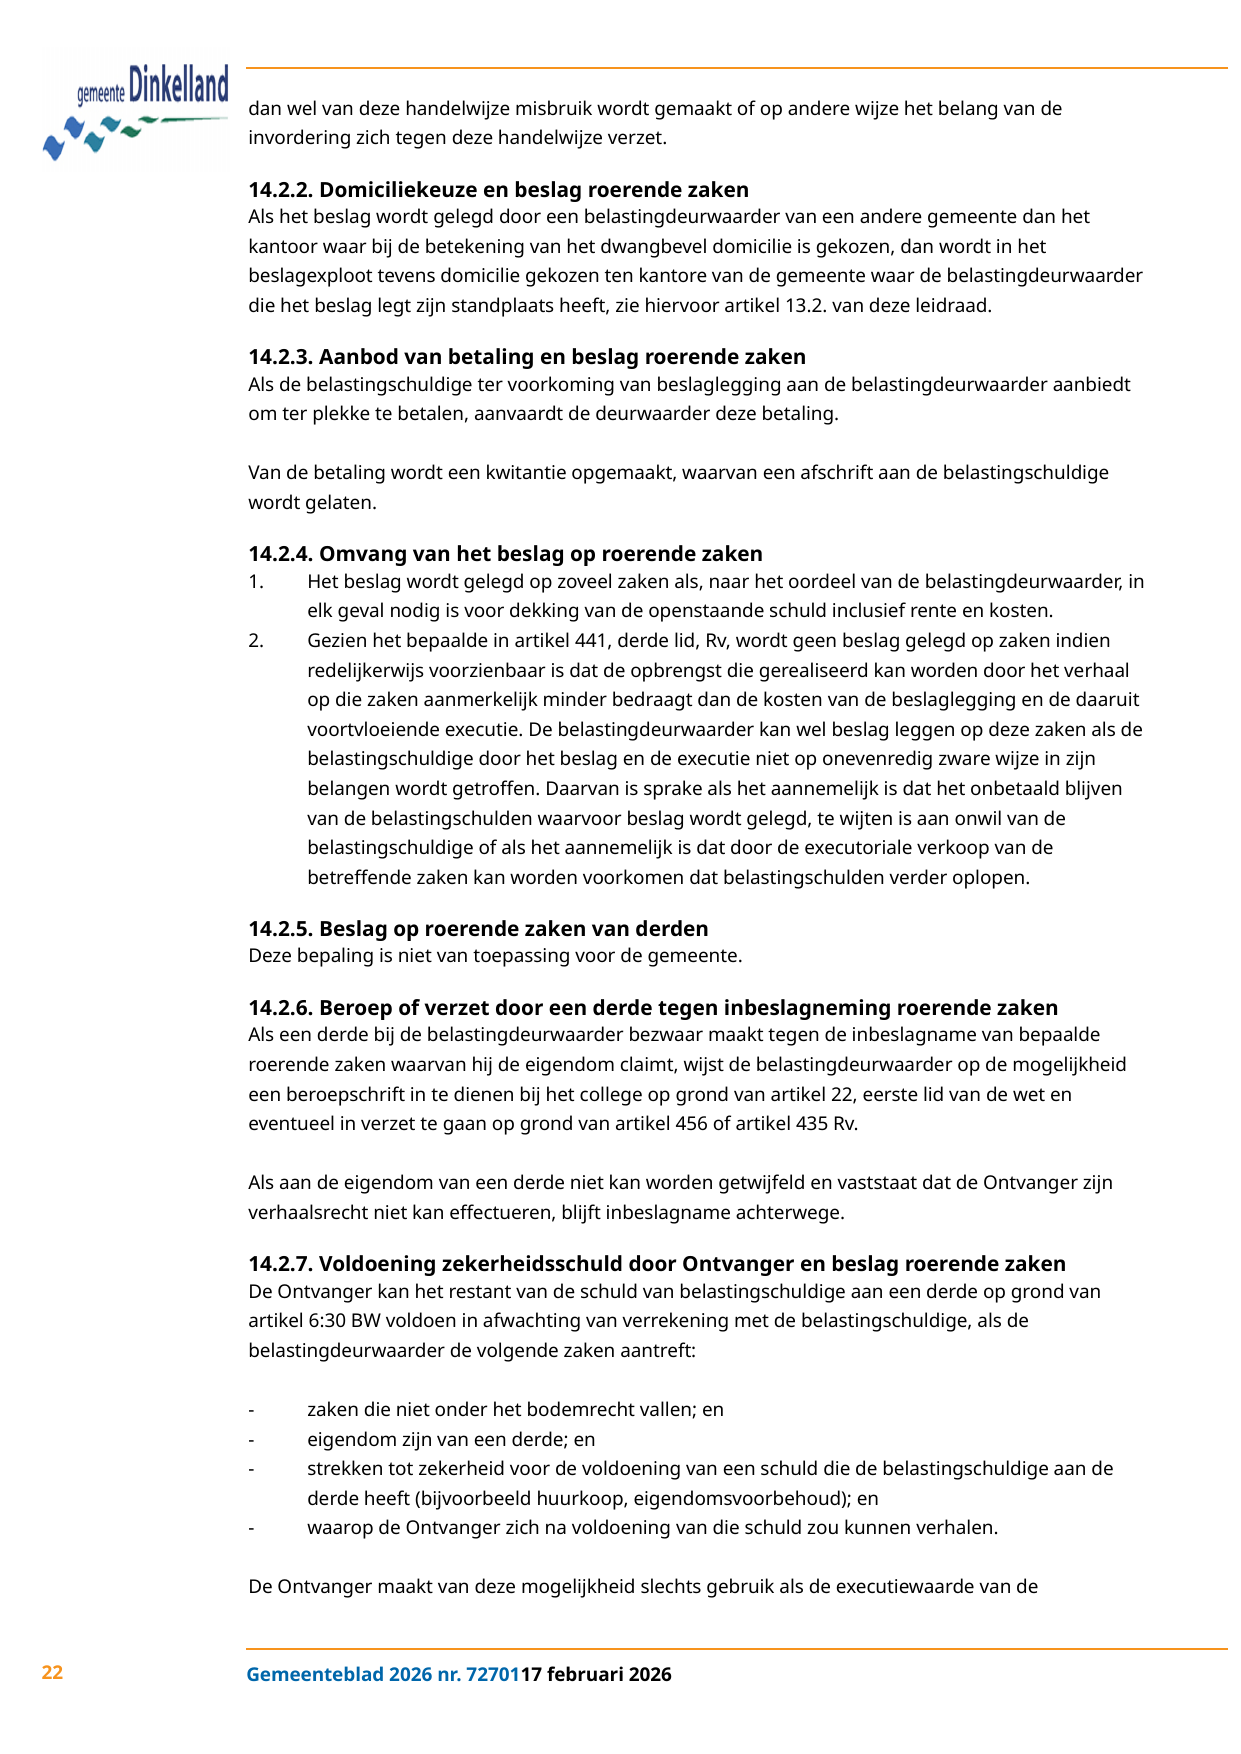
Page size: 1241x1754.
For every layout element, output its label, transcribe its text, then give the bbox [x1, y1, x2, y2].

list strekken tot zekerheid voor de voldoening van een schuld die de belastingschuldige aan de derde heeft (bijvoorbeeld huurkoop, eigendomsvoorbehoud); en [248, 1455, 1152, 1511]
list Gezien het bepaalde in artikel 441, derde lid, Rv, wordt geen beslag gelegd op zaken indien redelijkerwijs voorzienbaar is dat de opbrengst die gerealiseerd kan worden door het verhaal op die zaken aanmerkelijk minder bedraagt dan de kosten van de beslaglegging en de daaruit voortvloeiende executie. De belastingdeurwaarder kan wel beslag leggen op deze zaken als de belastingschuldige door het beslag en de executie niet op onevenredig zware wijze in zijn belangen wordt getroffen. Daarvan is sprake als het aannemelijk is dat het onbetaald blijven van de belastingschulden waarvoor beslag wordt gelegd, te wijten is aan onwil van de belastingschuldige of als het aannemelijk is dat door de executoriale verkoop van de betreffende zaken kan worden voorkomen dat belastingschulden verder oplopen. [248, 627, 1152, 889]
list waarop de Ontvanger zich na voldoening van die schuld zou kunnen verhalen. [248, 1514, 1152, 1540]
list eigendom zijn van een derde; en [248, 1426, 1152, 1452]
picture [41, 47, 231, 172]
text De Ontvanger maakt van deze mogelijkheid slechts gebruik als de executiewaarde van de [248, 1574, 1152, 1599]
list Het beslag wordt gelegd op zoveel zaken als, naar het oordeel van de belastingdeurwaarder, in elk geval nodig is voor dekking van de openstaande schuld inclusief rente en kosten. [248, 568, 1152, 623]
text dan wel van deze handelwijze misbruik wordt gemaakt of op andere wijze het belang van de invordering zich tegen deze handelwijze verzet. [248, 95, 1152, 150]
text Van de betaling wordt een kwitantie opgemaakt, waarvan een afschrift aan de belastingschuldige wordt gelaten. [248, 459, 1152, 515]
text 14.2.6. Beroep of verzet door een derde tegen inbeslagneming roerende zaken [248, 993, 1152, 1022]
text Als een derde bij de belastingdeurwaarder bezwaar maakt tegen de inbeslagname van bepaalde roerende zaken waarvan hij de eigendom claimt, wijst de belastingdeurwaarder op de mogelijkheid een beroepschrift in te dienen bij het college op grond van artikel 22, eerste lid van de wet en eventueel in verzet te gaan op grond van artikel 456 of artikel 435 Rv. [248, 1022, 1152, 1136]
text 14.2.4. Omvang van het beslag op roerende zaken [248, 539, 1152, 568]
text 14.2.3. Aanbod van betaling en beslag roerende zaken [248, 342, 1152, 371]
text De Ontvanger kan het restant van de schuld van belastingschuldige aan een derde op grond van artikel 6:30 BW voldoen in afwachting van verrekening met de belastingschuldige, als de belastingdeurwaarder de volgende zaken aantreft: [248, 1278, 1152, 1363]
text 14.2.5. Beslag op roerende zaken van derden [248, 914, 1152, 943]
text Als het beslag wordt gelegd door een belastingdeurwaarder van een andere gemeente dan het kantoor waar bij de betekening van het dwangbevel domicilie is gekozen, dan wordt in het beslagexploot tevens domicilie gekozen ten kantore van de gemeente waar de belastingdeurwaarder die het beslag legt zijn standplaats heeft, zie hiervoor artikel 13.2. van deze leidraad. [248, 203, 1152, 318]
list zaken die niet onder het bodemrecht vallen; en [248, 1396, 1152, 1422]
text 14.2.2. Domiciliekeuze en beslag roerende zaken [248, 175, 1152, 203]
text Deze bepaling is niet van toepassing voor de gemeente. [248, 943, 1152, 968]
text Als de belastingschuldige ter voorkoming van beslaglegging aan de belastingdeurwaarder aanbiedt om ter plekke te betalen, aanvaardt de deurwaarder deze betaling. [248, 371, 1152, 426]
text 14.2.7. Voldoening zekerheidsschuld door Ontvanger en beslag roerende zaken [248, 1249, 1152, 1278]
text Als aan de eigendom van een derde niet kan worden getwijfeld en vaststaat dat de Ontvanger zijn verhaalsrecht niet kan effectueren, blijft inbeslagname achterwege. [248, 1169, 1152, 1225]
